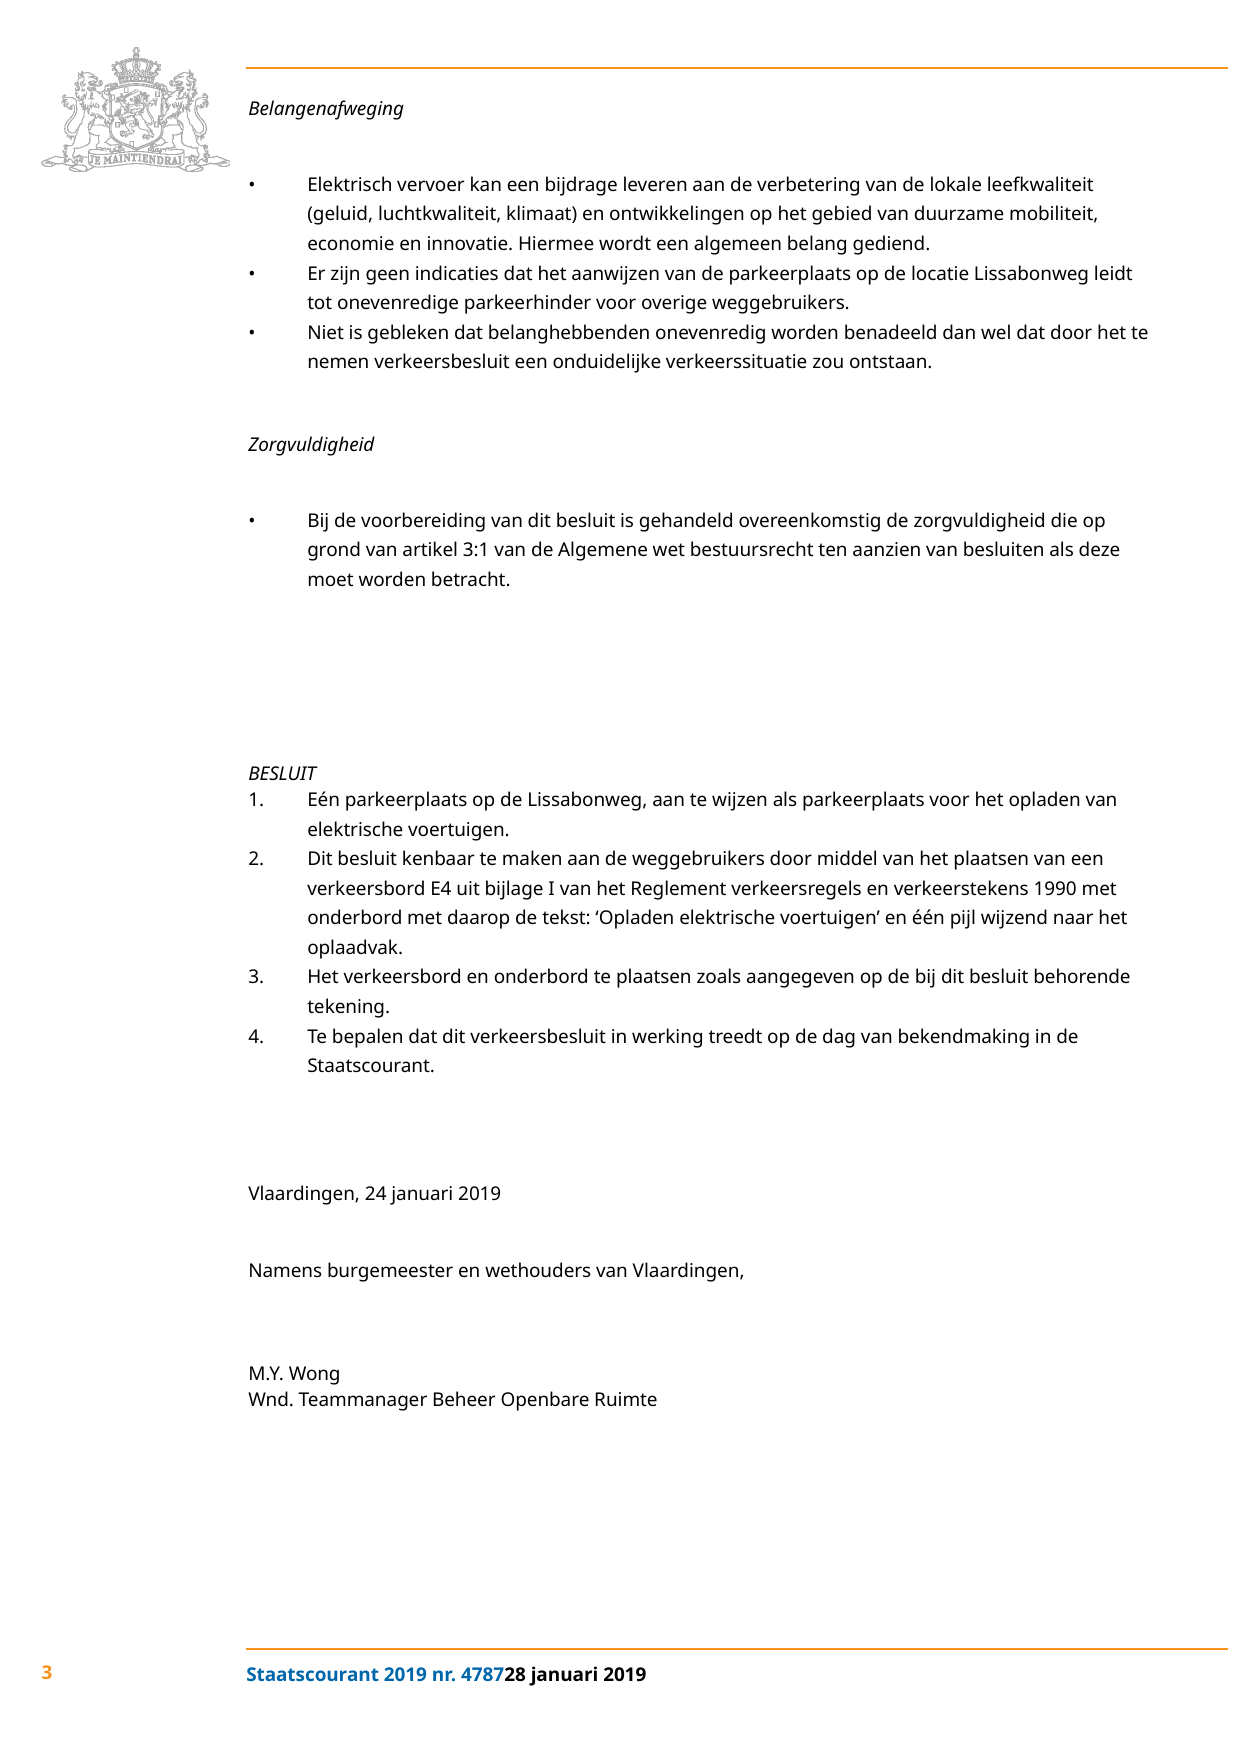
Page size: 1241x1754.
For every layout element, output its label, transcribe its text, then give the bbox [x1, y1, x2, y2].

text M.Y. Wong [248, 1360, 1152, 1386]
text Wnd. Teammanager Beheer Openbare Ruimte [248, 1386, 1152, 1412]
text Namens burgemeester en wethouders van Vlaardingen, [248, 1257, 1152, 1283]
list Elektrisch vervoer kan een bijdrage leveren aan de verbetering van de lokale leefkwaliteit (geluid, luchtkwaliteit, klimaat) en ontwikkelingen op het gebied van duurzame mobiliteit, economie en innovatie. Hiermee wordt een algemeen belang gediend. [248, 171, 1152, 256]
list Te bepalen dat dit verkeersbesluit in werking treedt op de dag van bekendmaking in de Staatscourant. [248, 1023, 1152, 1078]
list Eén parkeerplaats op de Lissabonweg, aan te wijzen als parkeerplaats voor het opladen van elektrische voertuigen. [248, 786, 1152, 842]
text Zorgvuldigheid [248, 431, 1152, 457]
text BESLUIT [248, 761, 1152, 786]
picture [41, 47, 231, 172]
text Belangenafweging [248, 95, 1152, 121]
list Bij de voorbereiding van dit besluit is gehandeld overeenkomstig de zorgvuldigheid die op grond van artikel 3:1 van de Algemene wet bestuursrecht ten aanzien van besluiten als deze moet worden betracht. [248, 507, 1152, 592]
list Dit besluit kenbaar te maken aan de weggebruikers door middel van het plaatsen van een verkeersbord E4 uit bijlage I van het Reglement verkeersregels en verkeerstekens 1990 met onderbord met daarop de tekst: ‘Opladen elektrische voertuigen’ en één pijl wijzend naar het oplaadvak. [248, 845, 1152, 960]
list Er zijn geen indicaties dat het aanwijzen van de parkeerplaats op de locatie Lissabonweg leidt tot onevenredige parkeerhinder voor overige weggebruikers. [248, 260, 1152, 315]
list Niet is gebleken dat belanghebbenden onevenredig worden benadeeld dan wel dat door het te nemen verkeersbesluit een onduidelijke verkeerssituatie zou ontstaan. [248, 319, 1152, 374]
list Het verkeersbord en onderbord te plaatsen zoals aangegeven op de bij dit besluit behorende tekening. [248, 964, 1152, 1019]
text Vlaardingen, 24 januari 2019 [248, 1180, 1152, 1206]
